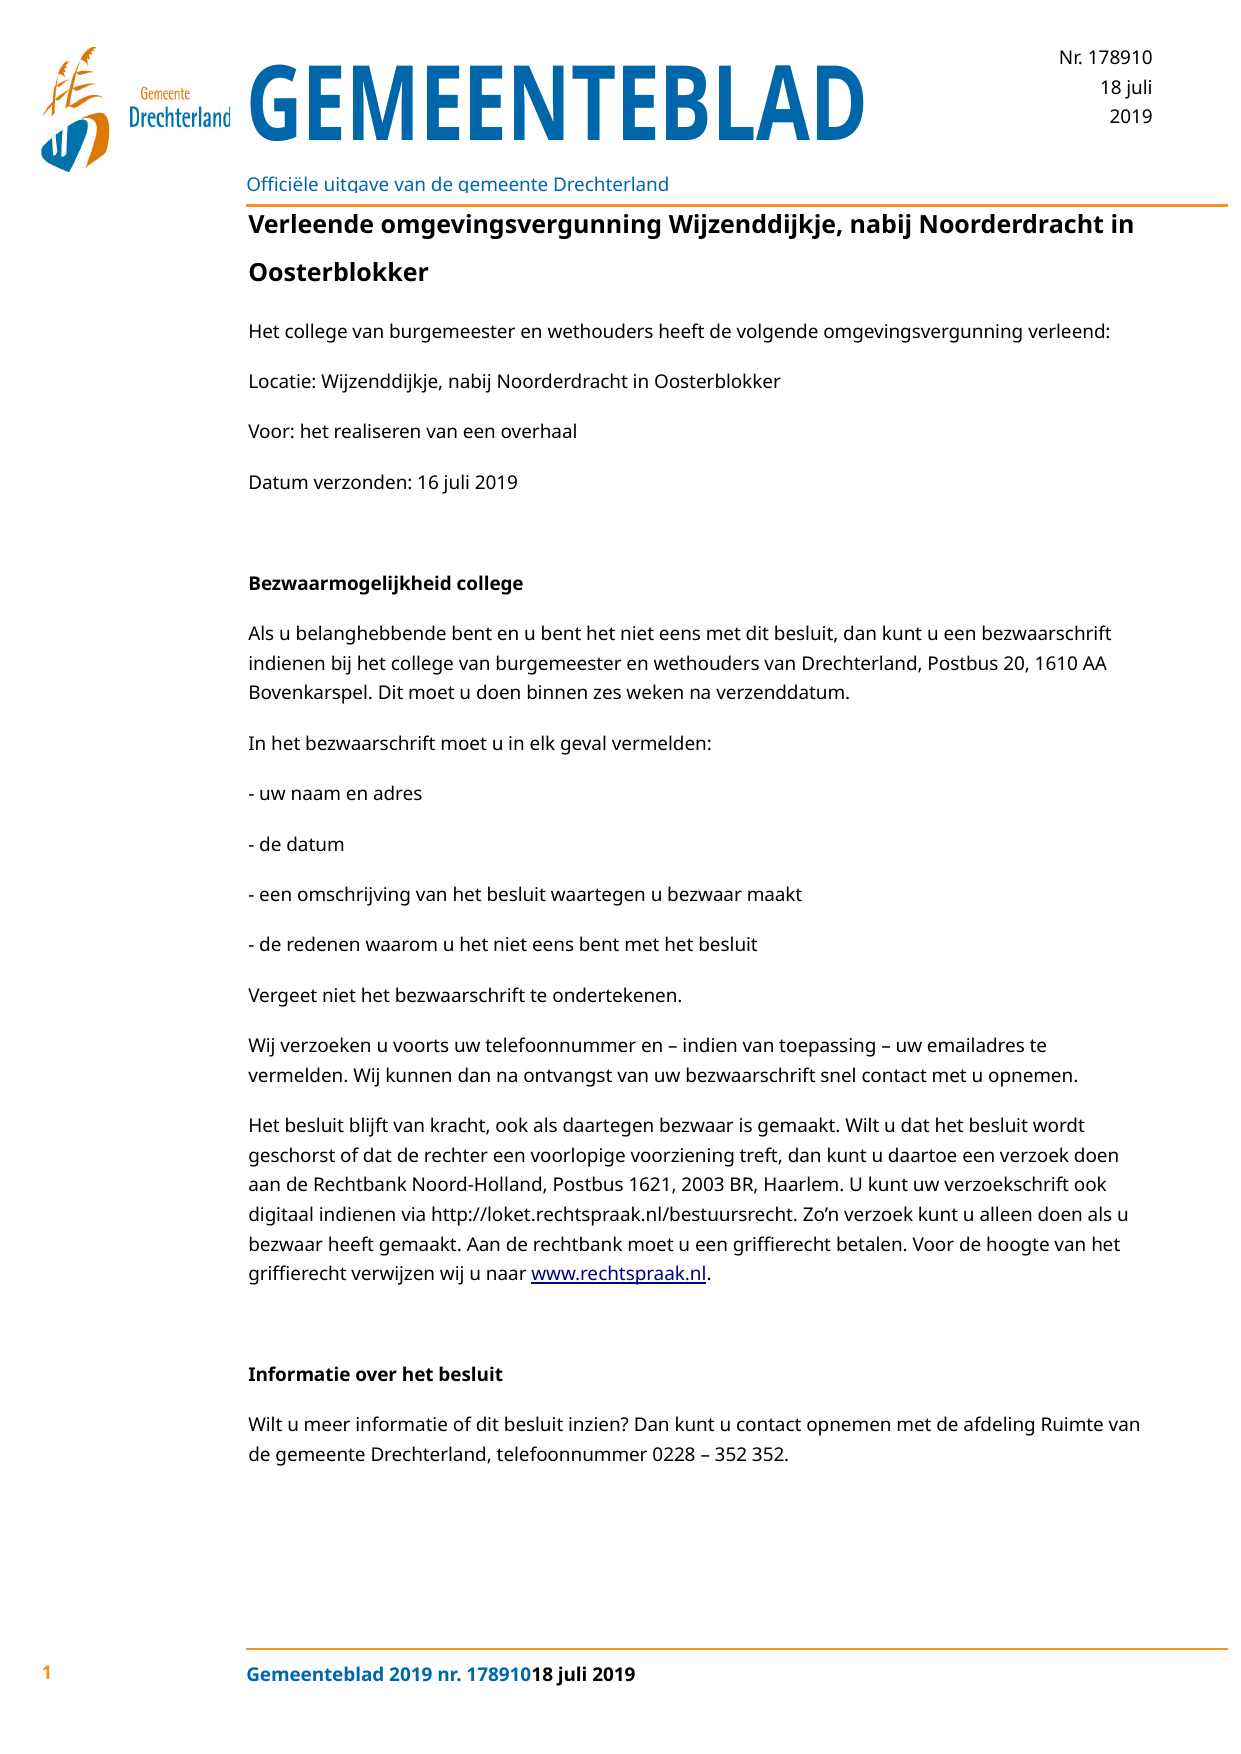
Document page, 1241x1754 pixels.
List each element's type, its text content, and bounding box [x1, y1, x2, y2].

text Wilt u meer informatie of dit besluit inzien? Dan kunt u contact opnemen met de afdeling Ruimte van de gemeente Drechterland, telefoonnummer 0228 – 352 352. [248, 1412, 1152, 1467]
text Vergeet niet het bezwaarschrift te ondertekenen. [248, 982, 1152, 1008]
text Wij verzoeken u voorts uw telefoonnummer en – indien van toepassing – uw emailadres te vermelden. Wij kunnen dan na ontvangst van uw bezwaarschrift snel contact met u opnemen. [248, 1032, 1152, 1088]
picture [226, 115, 231, 124]
text Voor: het realiseren van een overhaal [248, 419, 1152, 444]
text Het besluit blijft van kracht, ook als daartegen bezwaar is gemaakt. Wilt u dat het besluit wordt geschorst of dat de rechter een voorlopige voorziening treft, dan kunt u daartoe een verzoek doen aan de Rechtbank Noord-Holland, Postbus 1621, 2003 BR, Haarlem. U kunt uw verzoekschrift ook digitaal indienen via http://loket.rechtspraak.nl/bestuursrecht. Zo’n verzoek kunt u alleen doen als u bezwaar heeft gemaakt. Aan de rechtbank moet u een griffierecht betalen. Voor de hoogte van het griffierecht verwijzen wij u naar www.rechtspraak.nl. [248, 1112, 1152, 1286]
text Informatie over het besluit [248, 1361, 1152, 1387]
text Als u belanghebbende bent en u bent het niet eens met dit besluit, dan kunt u een bezwaarschrift indienen bij het college van burgemeester en wethouders van Drechterland, Postbus 20, 1610 AA Bovenkarspel. Dit moet u doen binnen zes weken na verzenddatum. [248, 620, 1152, 705]
text - uw naam en adres [248, 780, 1152, 806]
text - de datum [248, 831, 1152, 857]
text - de redenen waarom u het niet eens bent met het besluit [248, 932, 1152, 957]
text In het bezwaarschrift moet u in elk geval vermelden: [248, 730, 1152, 756]
text Bezwaarmogelijkheid college [248, 570, 1152, 596]
picture [41, 47, 231, 172]
picture [41, 158, 64, 172]
text Locatie: Wijzenddijkje, nabij Noorderdracht in Oosterblokker [248, 368, 1152, 394]
text Het college van burgemeester en wethouders heeft de volgende omgevingsvergunning verleend: [248, 318, 1152, 344]
text - een omschrijving van het besluit waartegen u bezwaar maakt [248, 881, 1152, 907]
text Verleende omgevingsvergunning Wijzenddijkje, nabij Noorderdracht in Oosterblokker [248, 207, 1152, 288]
text Datum verzonden: 16 juli 2019 [248, 469, 1152, 495]
